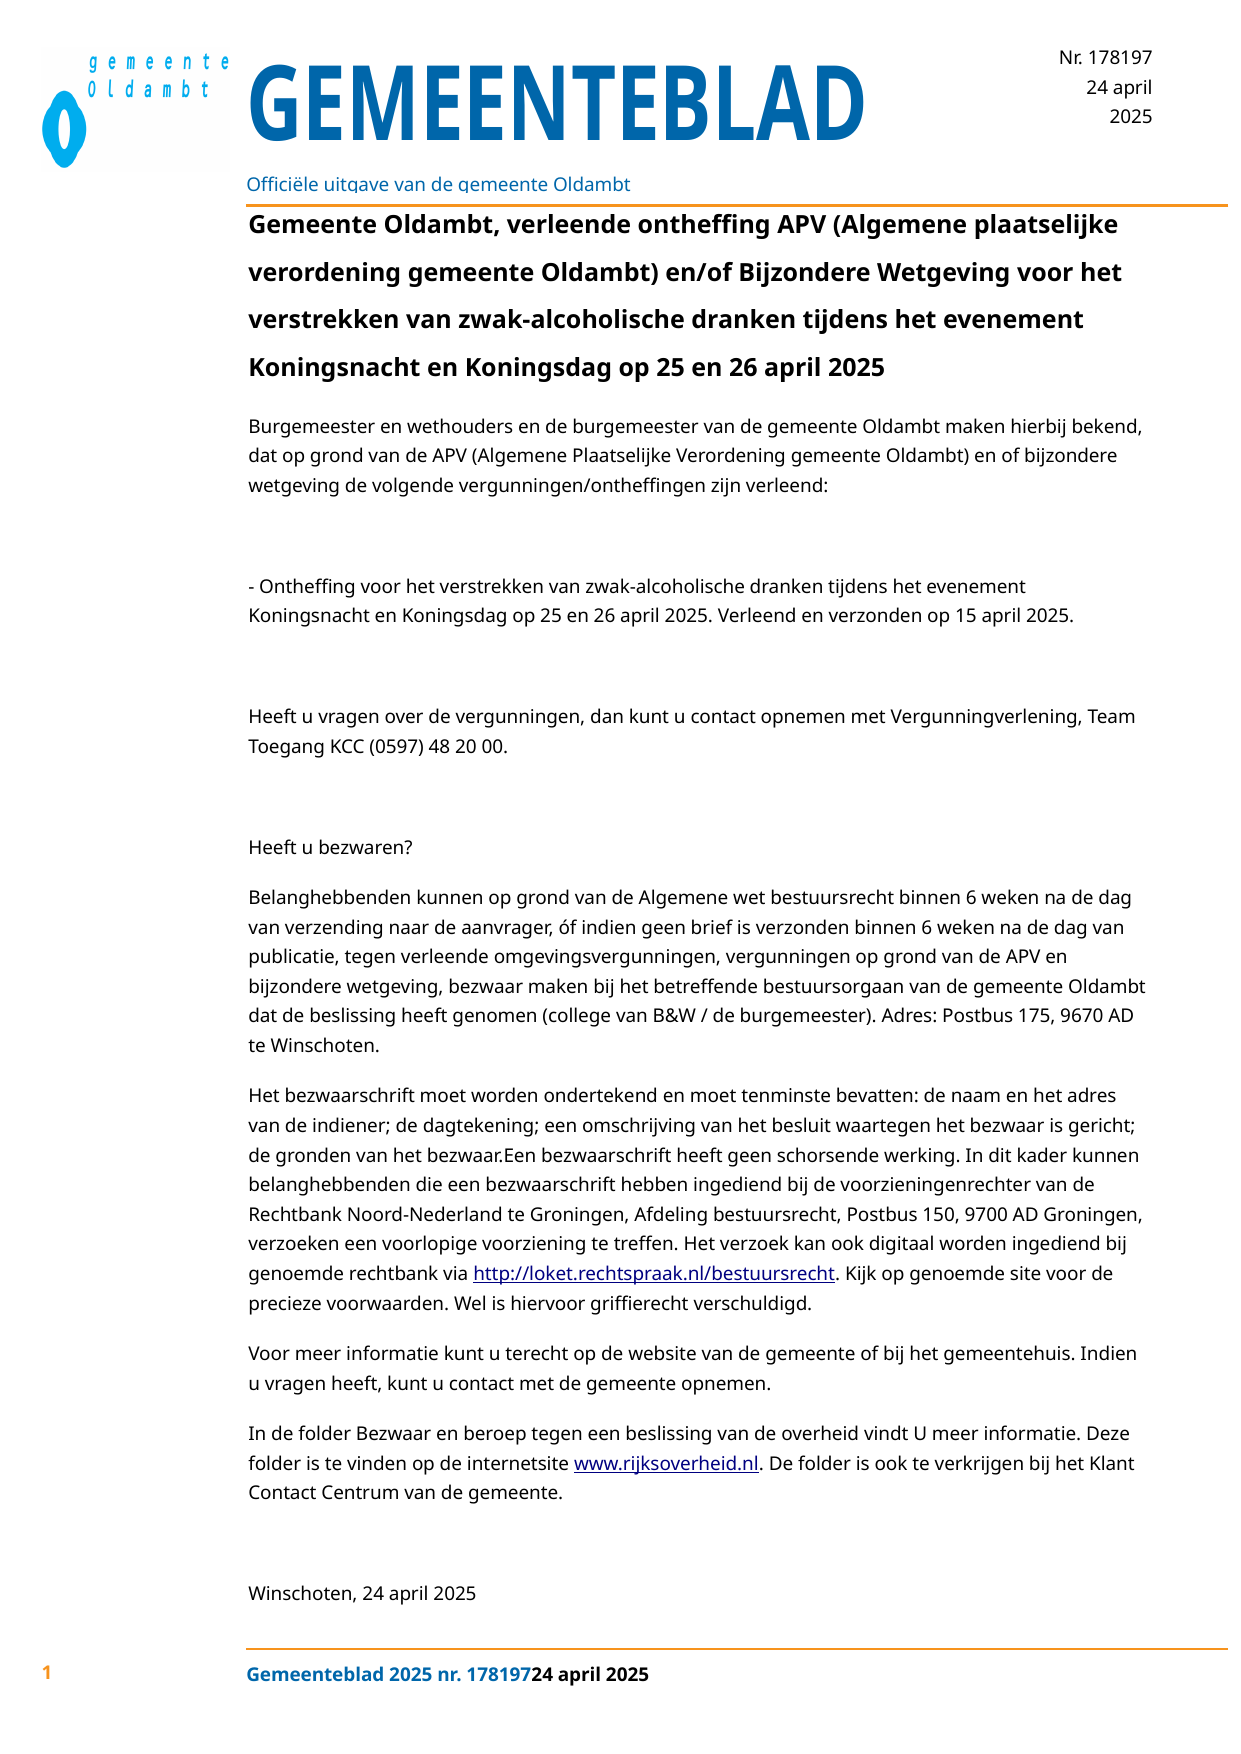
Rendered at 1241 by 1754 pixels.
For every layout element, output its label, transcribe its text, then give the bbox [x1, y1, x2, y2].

text Voor meer informatie kunt u terecht op de website van de gemeente of bij het gemeentehuis. Indien u vragen heeft, kunt u contact met de gemeente opnemen. [248, 1340, 1152, 1396]
text Burgemeester en wethouders en de burgemeester van de gemeente Oldambt maken hierbij bekend, dat op grond van de APV (Algemene Plaatselijke Verordening gemeente Oldambt) en of bijzondere wetgeving de volgende vergunningen/ontheffingen zijn verleend: [248, 413, 1152, 498]
text Het bezwaarschrift moet worden ondertekend en moet tenminste bevatten: de naam en het adres van de indiener; de dagtekening; een omschrijving van het besluit waartegen het bezwaar is gericht; de gronden van het bezwaar.Een bezwaarschrift heeft geen schorsende werking. In dit kader kunnen belanghebbenden die een bezwaarschrift hebben ingediend bij de voorzieningenrechter van de Rechtbank Noord-Nederland te Groningen, Afdeling bestuursrecht, Postbus 150, 9700 AD Groningen, verzoeken een voorlopige voorziening te treffen. Het verzoek kan ook digitaal worden ingediend bij genoemde rechtbank via http://loket.rechtspraak.nl/bestuursrecht. Kijk op genoemde site voor de precieze voorwaarden. Wel is hiervoor griffierecht verschuldigd. [248, 1083, 1152, 1316]
text In de folder Bezwaar en beroep tegen een beslissing van de overheid vindt U meer informatie. Deze folder is te vinden op de internetsite www.rijksoverheid.nl. De folder is ook te verkrijgen bij het Klant Contact Centrum van de gemeente. [248, 1420, 1152, 1505]
text Belanghebbenden kunnen op grond van de Algemene wet bestuursrecht binnen 6 weken na de dag van verzending naar de aanvrager, óf indien geen brief is verzonden binnen 6 weken na de dag van publicatie, tegen verleende omgevingsvergunningen, vergunningen op grond van de APV en bijzondere wetgeving, bezwaar maken bij het betreffende bestuursorgaan van de gemeente Oldambt dat de beslissing heeft genomen (college van B&W / de burgemeester). Adres: Postbus 175, 9670 AD te Winschoten. [248, 884, 1152, 1058]
text Heeft u vragen over de vergunningen, dan kunt u contact opnemen met Vergunningverlening, Team Toegang KCC (0597) 48 20 00. [248, 703, 1152, 759]
text Heeft u bezwaren? [248, 834, 1152, 860]
text Gemeente Oldambt, verleende ontheffing APV (Algemene plaatselijke verordening gemeente Oldambt) en/of Bijzondere Wetgeving voor het verstrekken van zwak-alcoholische dranken tijdens het evenement Koningsnacht en Koningsdag op 25 en 26 april 2025 [248, 207, 1152, 384]
text Winschoten, 24 april 2025 [248, 1580, 1152, 1606]
text - Ontheffing voor het verstrekken van zwak-alcoholische dranken tijdens het evenement Koningsnacht en Koningsdag op 25 en 26 april 2025. Verleend en verzonden op 15 april 2025. [248, 573, 1152, 628]
picture [41, 47, 231, 172]
